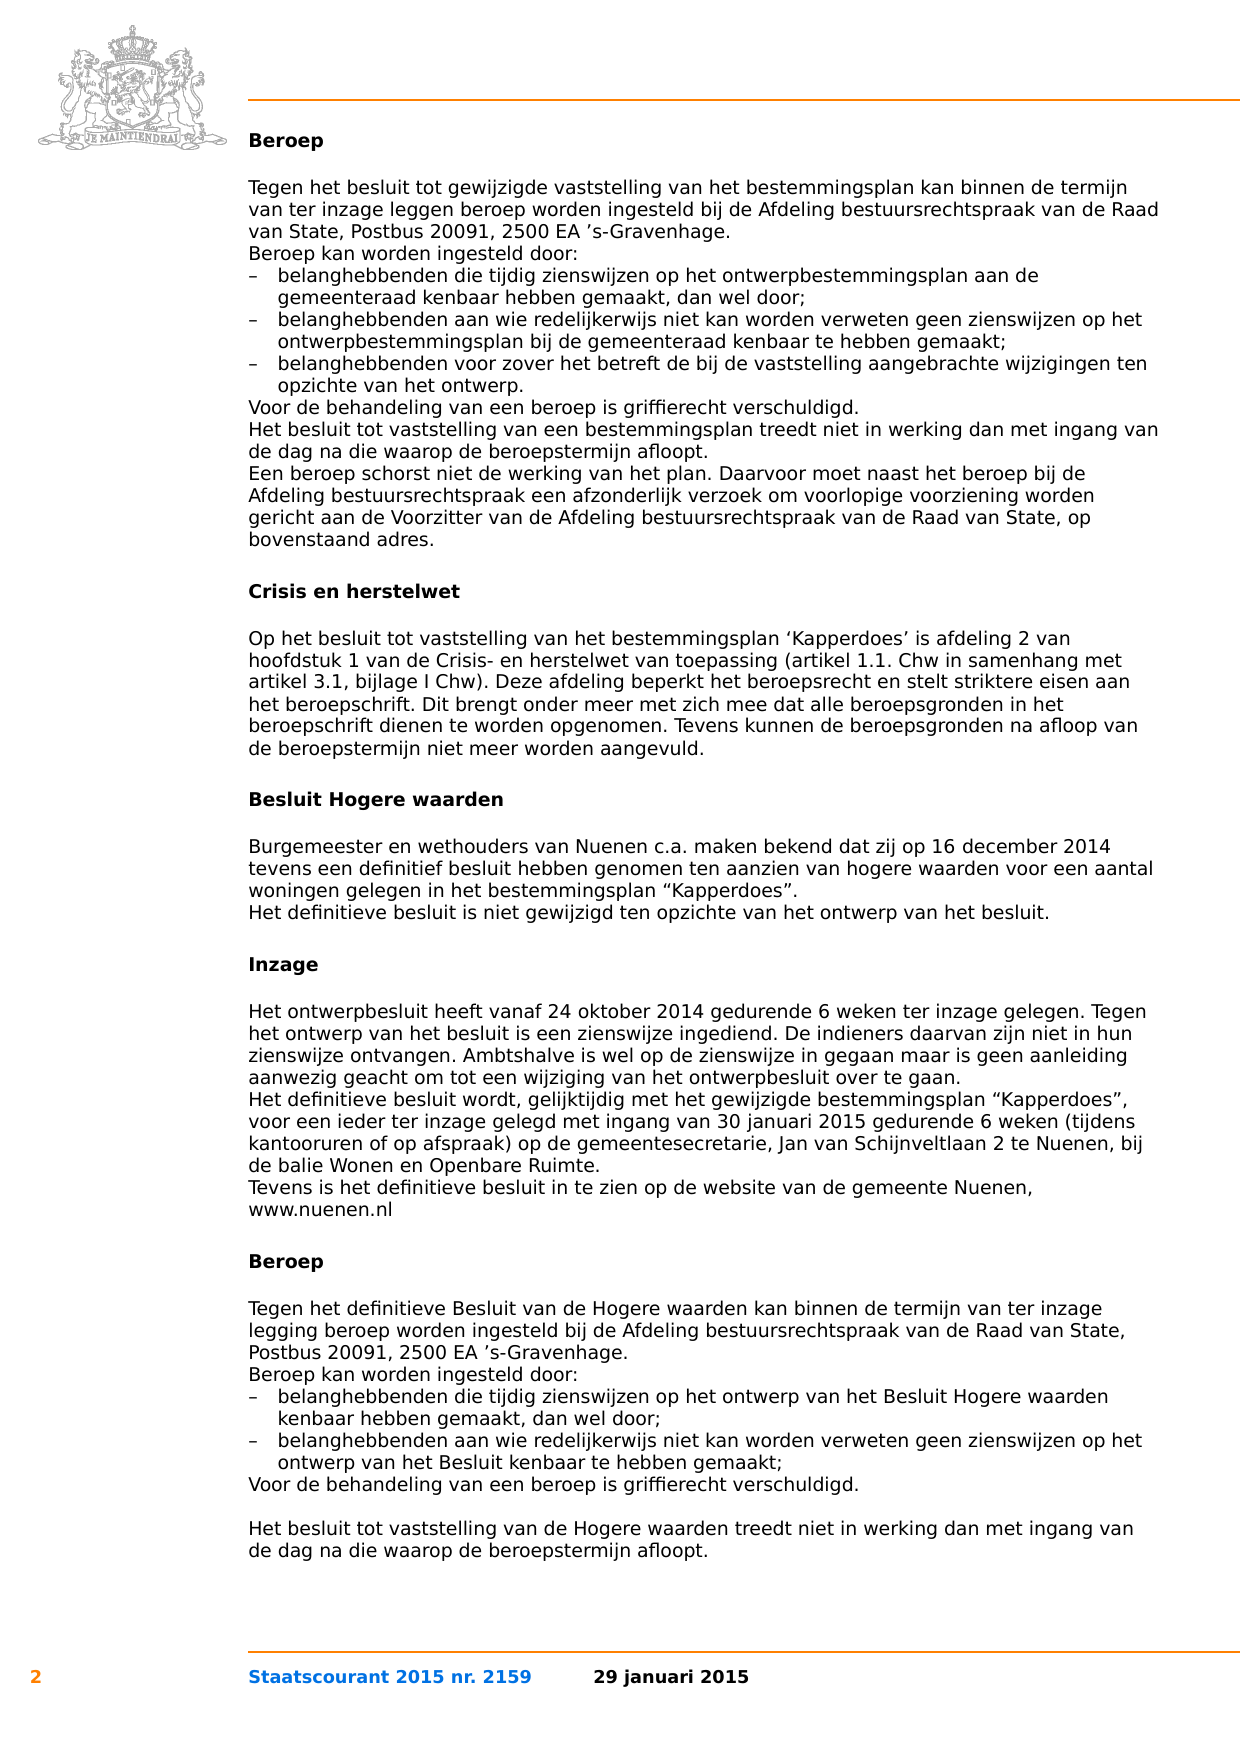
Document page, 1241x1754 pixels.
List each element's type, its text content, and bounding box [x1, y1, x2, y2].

text – belanghebbenden aan wie redelijkerwijs niet kan worden verweten geen zienswijzen op het ontwerpbestemmingsplan bij de gemeenteraad kenbaar te hebben gemaakt; [248, 309, 1163, 353]
text – belanghebbenden die tijdig zienswijzen op het ontwerp van het Besluit Hogere waarden kenbaar hebben gemaakt, dan wel door; [248, 1386, 1163, 1430]
subtitle Beroep [248, 1251, 1163, 1273]
text Tevens is het definitieve besluit in te zien op de website van de gemeente Nuenen, www.nuenen.nl [248, 1177, 1163, 1221]
text Het definitieve besluit wordt, gelijktijdig met het gewijzigde bestemmingsplan “Kapperdoes”, voor een ieder ter inzage gelegd met ingang van 30 januari 2015 gedurende 6 weken (tijdens kantooruren of op afspraak) op de gemeentesecretarie, Jan van Schijnveltlaan 2 te Nuenen, bij de balie Wonen en Openbare Ruimte. [248, 1089, 1163, 1177]
subtitle Besluit Hogere waarden [248, 789, 1163, 811]
text Burgemeester en wethouders van Nuenen c.a. maken bekend dat zij op 16 december 2014 tevens een definitief besluit hebben genomen ten aanzien van hogere waarden voor een aantal woningen gelegen in het bestemmingsplan “Kapperdoes”. [248, 836, 1163, 902]
text Voor de behandeling van een beroep is griffierecht verschuldigd. [248, 1474, 1163, 1496]
text Beroep kan worden ingesteld door: [248, 1364, 1163, 1386]
text – belanghebbenden die tijdig zienswijzen op het ontwerpbestemmingsplan aan de gemeenteraad kenbaar hebben gemaakt, dan wel door; [248, 265, 1163, 309]
text Het besluit tot vaststelling van een bestemmingsplan treedt niet in werking dan met ingang van de dag na die waarop de beroepstermijn afloopt. [248, 419, 1163, 463]
subtitle Crisis en herstelwet [248, 581, 1163, 602]
subtitle Inzage [248, 954, 1163, 976]
text Beroep kan worden ingesteld door: [248, 243, 1163, 265]
text Het ontwerpbesluit heeft vanaf 24 oktober 2014 gedurende 6 weken ter inzage gelegen. Tegen het ontwerp van het besluit is een zienswijze ingediend. De indieners daarvan zijn niet in hun zienswijze ontvangen. Ambtshalve is wel op de zienswijze in gegaan maar is geen aanleiding aanwezig geacht om tot een wijziging van het ontwerpbesluit over te gaan. [248, 1001, 1163, 1089]
text Op het besluit tot vaststelling van het bestemmingsplan ‘Kapperdoes’ is afdeling 2 van hoofdstuk 1 van de Crisis- en herstelwet van toepassing (artikel 1.1. Chw in samenhang met artikel 3.1, bijlage I Chw). Deze afdeling beperkt het beroepsrecht en stelt striktere eisen aan het beroepschrift. Dit brengt onder meer met zich mee dat alle beroepsgronden in het beroepschrift dienen te worden opgenomen. Tevens kunnen de beroepsgronden na afloop van de beroepstermijn niet meer worden aangevuld. [248, 627, 1163, 759]
text Het besluit tot vaststelling van de Hogere waarden treedt niet in werking dan met ingang van de dag na die waarop de beroepstermijn afloopt. [248, 1518, 1163, 1562]
text – belanghebbenden aan wie redelijkerwijs niet kan worden verweten geen zienswijzen op het ontwerp van het Besluit kenbaar te hebben gemaakt; [248, 1430, 1163, 1474]
text Tegen het besluit tot gewijzigde vaststelling van het bestemmingsplan kan binnen de termijn van ter inzage leggen beroep worden ingesteld bij de Afdeling bestuursrechtspraak van de Raad van State, Postbus 20091, 2500 EA ’s-Gravenhage. [248, 177, 1163, 243]
picture [38, 25, 227, 150]
text – belanghebbenden voor zover het betreft de bij de vaststelling aangebrachte wijzigingen ten opzichte van het ontwerp. [248, 353, 1163, 397]
text Voor de behandeling van een beroep is griffierecht verschuldigd. [248, 397, 1163, 419]
subtitle Beroep [248, 130, 1163, 152]
text Een beroep schorst niet de werking van het plan. Daarvoor moet naast het beroep bij de Afdeling bestuursrechtspraak een afzonderlijk verzoek om voorlopige voorziening worden gericht aan de Voorzitter van de Afdeling bestuursrechtspraak van de Raad van State, op bovenstaand adres. [248, 463, 1163, 551]
text Het definitieve besluit is niet gewijzigd ten opzichte van het ontwerp van het besluit. [248, 902, 1163, 924]
text Tegen het definitieve Besluit van de Hogere waarden kan binnen de termijn van ter inzage legging beroep worden ingesteld bij de Afdeling bestuursrechtspraak van de Raad van State, Postbus 20091, 2500 EA ’s-Gravenhage. [248, 1298, 1163, 1364]
